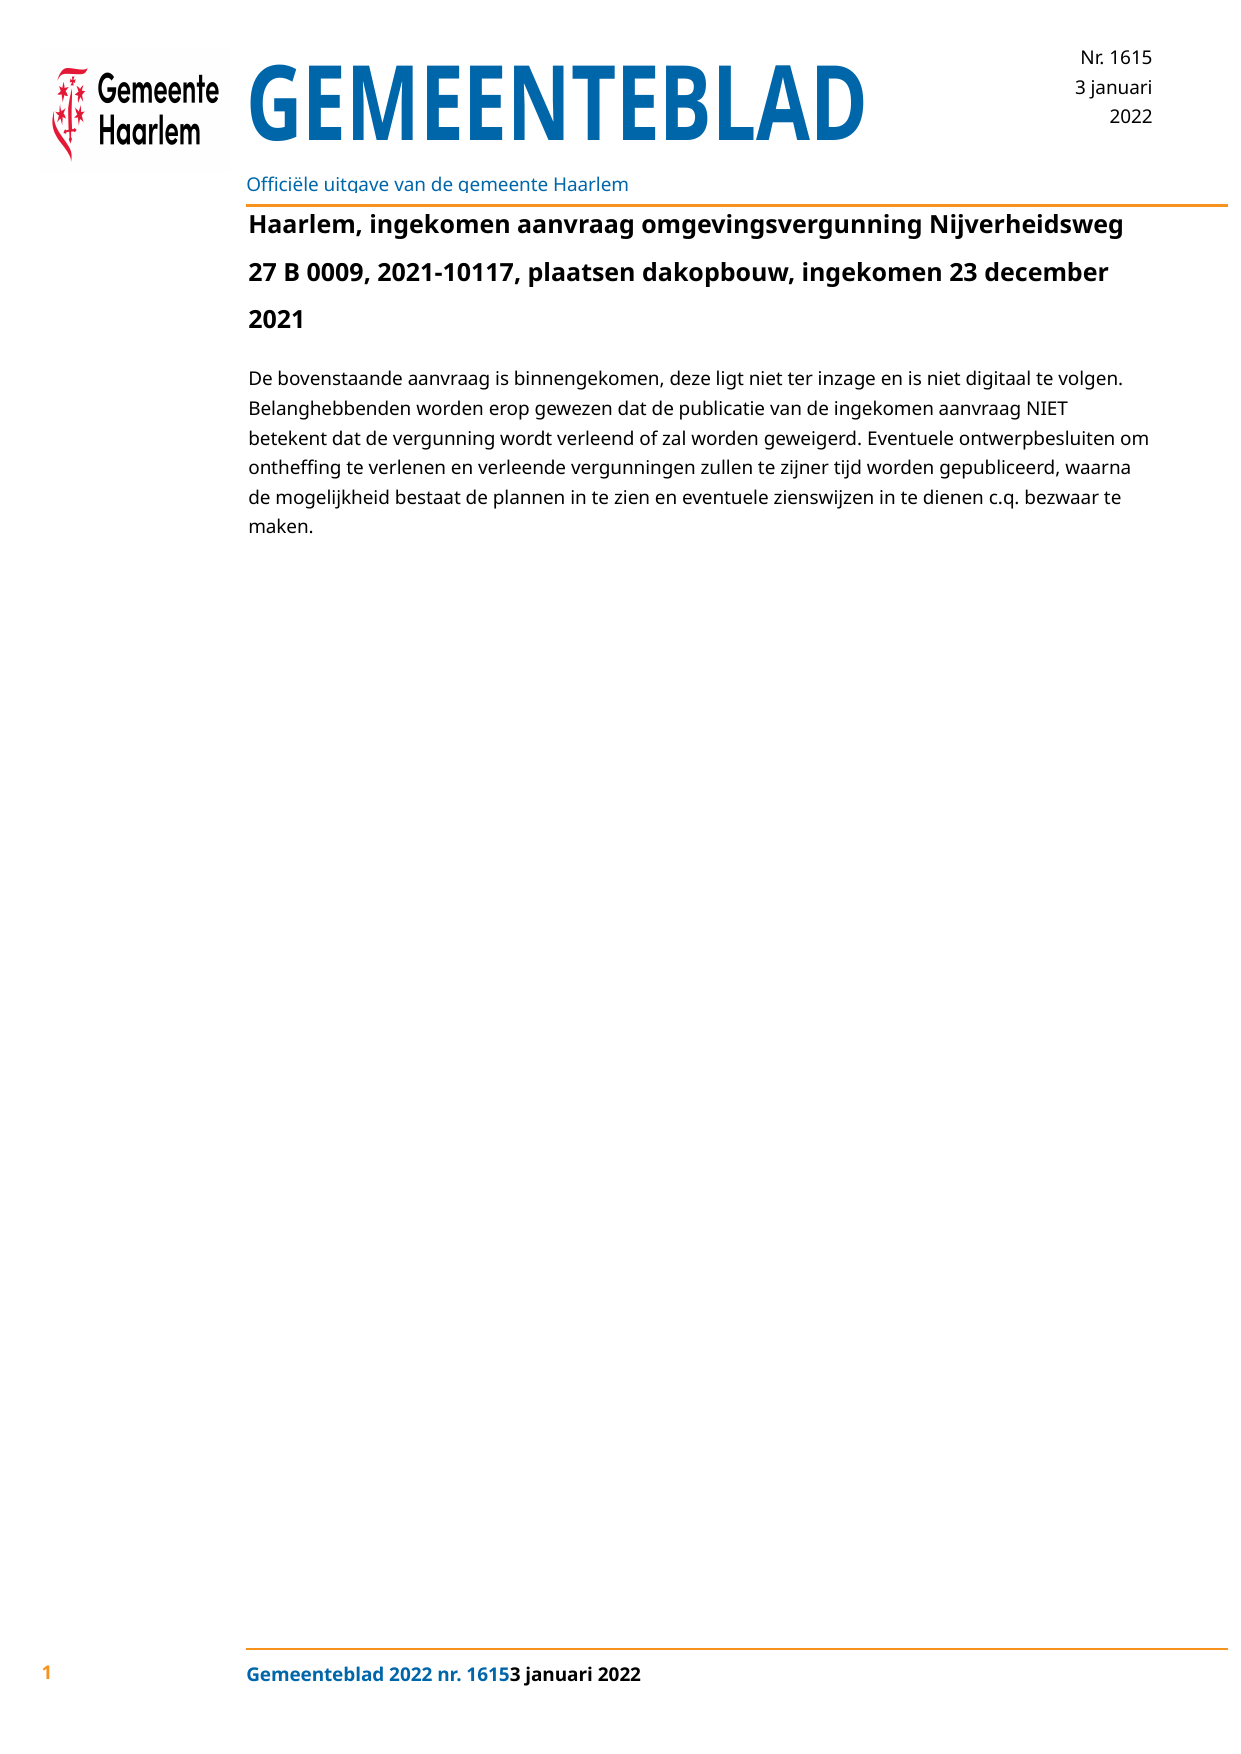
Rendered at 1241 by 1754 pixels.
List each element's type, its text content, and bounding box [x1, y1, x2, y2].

text De bovenstaande aanvraag is binnengekomen, deze ligt niet ter inzage en is niet digitaal te volgen. Belanghebbenden worden erop gewezen dat de publicatie van de ingekomen aanvraag NIET betekent dat de vergunning wordt verleend of zal worden geweigerd. Eventuele ontwerpbesluiten om ontheffing te verlenen en verleende vergunningen zullen te zijner tijd worden gepubliceerd, waarna de mogelijkheid bestaat de plannen in te zien en eventuele zienswijzen in te dienen c.q. bezwaar te maken. [248, 366, 1152, 539]
text Haarlem, ingekomen aanvraag omgevingsvergunning Nijverheidsweg 27 B 0009, 2021-10117, plaatsen dakopbouw, ingekomen 23 december 2021 [248, 207, 1152, 336]
picture [41, 47, 231, 172]
